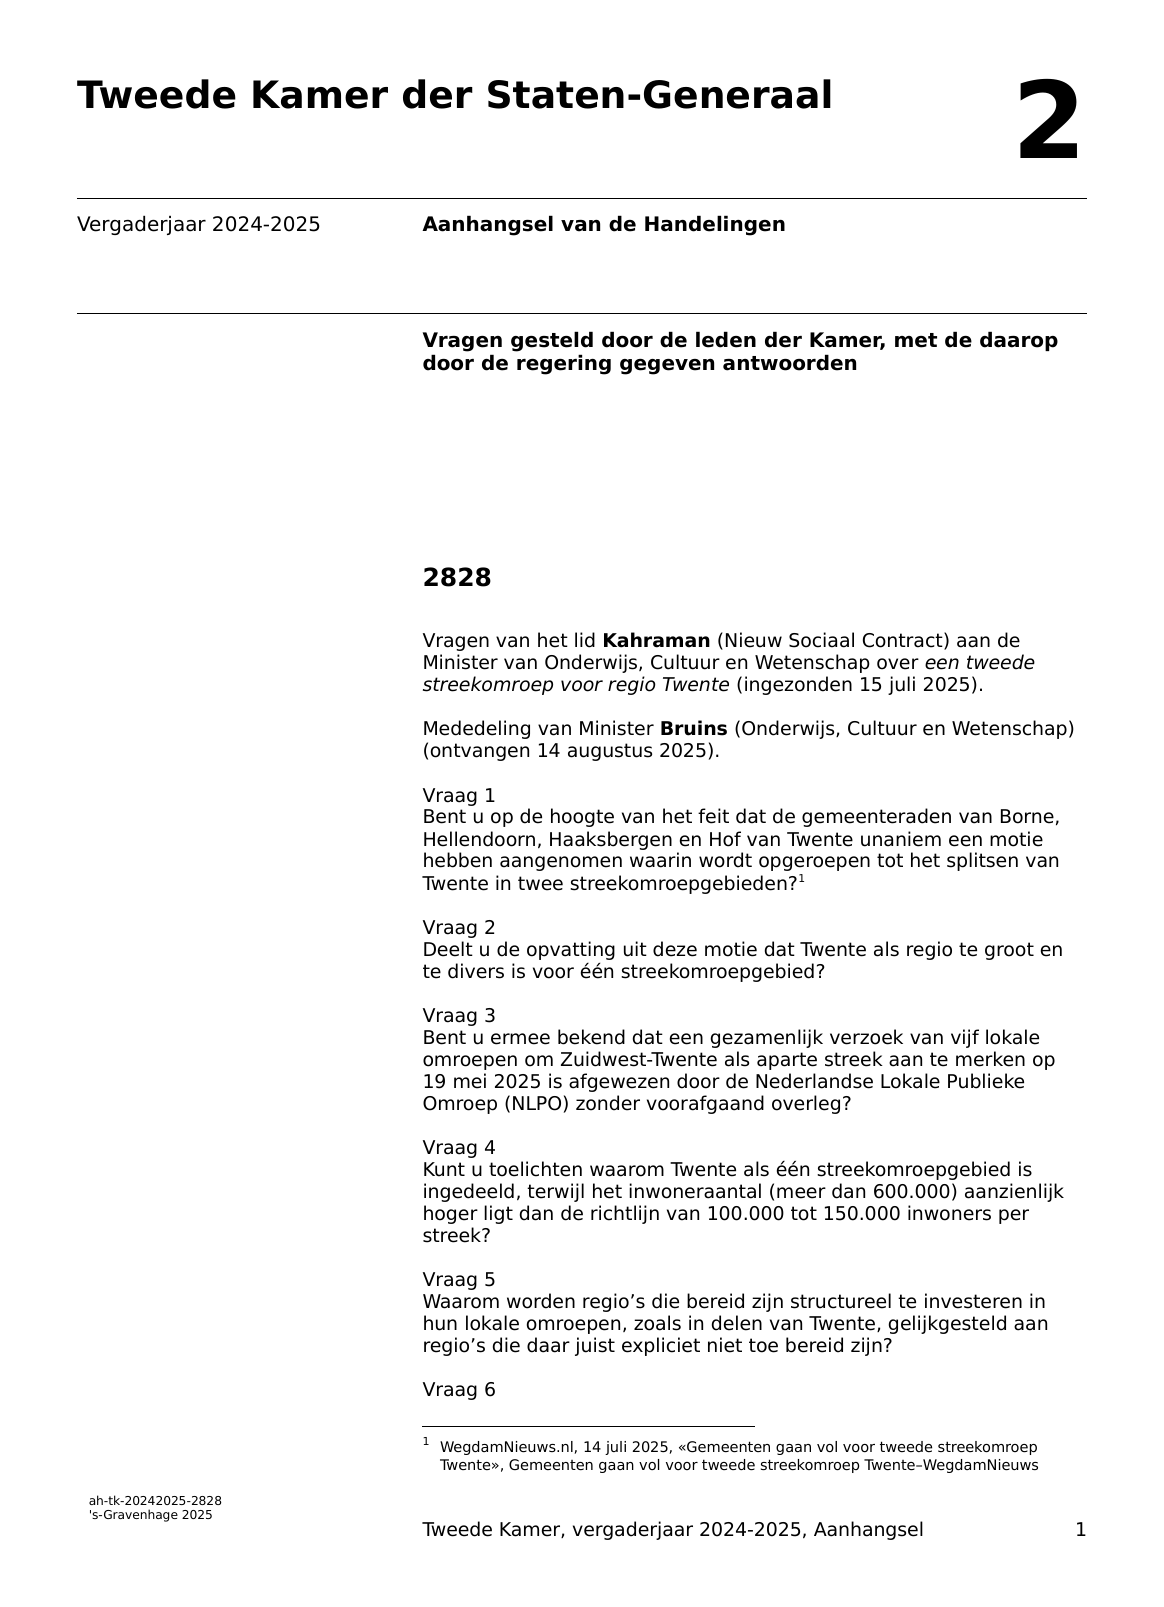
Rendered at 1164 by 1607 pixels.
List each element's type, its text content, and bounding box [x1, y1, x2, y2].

text Kunt u toelichten waarom Twente als één streekomroepgebied is ingedeeld, terwijl het inwoneraantal (meer dan 600.000) aanzienlijk hoger ligt dan de richtlijn van 100.000 tot 150.000 inwoners per streek? [422, 1159, 1087, 1247]
text ah-tk-20242025-2828 [88, 1494, 323, 1508]
text Vraag 1 [422, 784, 1087, 806]
text WegdamNieuws.nl, 14 juli 2025, «Gemeenten gaan vol voor tweede streekomroep Twente», Gemeenten gaan vol voor tweede streekomroep Twente–WegdamNieuws [422, 1435, 1087, 1474]
text Bent u op de hoogte van het feit dat de gemeenteraden van Borne, Hellendoorn, Haaksbergen en Hof van Twente unaniem een motie hebben aangenomen waarin wordt opgeroepen tot het splitsen van Twente in twee streekomroepgebieden? [422, 806, 1087, 894]
table_cell Vragen gesteld door de leden der Kamer, met de daarop door de regering gegeven antwoorden [422, 314, 1087, 375]
text Vraag 2 [422, 917, 1087, 938]
text 2828 [422, 563, 1087, 592]
text Vraag 4 [422, 1137, 1087, 1159]
table_header Tweede Kamer der Staten-Generaal [77, 59, 886, 198]
table_cell Vergaderjaar 2024-2025 [77, 199, 422, 313]
table_header 2 [886, 59, 1087, 198]
text Waarom worden regio’s die bereid zijn structureel te investeren in hun lokale omroepen, zoals in delen van Twente, gelijkgesteld aan regio’s die daar juist expliciet niet toe bereid zijn? [422, 1291, 1087, 1357]
text Vraag 6 [422, 1379, 1087, 1401]
text Mededeling van Minister Bruins (Onderwijs, Cultuur en Wetenschap) (ontvangen 14 augustus 2025). [422, 718, 1087, 762]
table_cell Aanhangsel van de Handelingen [422, 199, 1087, 313]
text Vragen van het lid Kahraman (Nieuw Sociaal Contract) aan de Minister van Onderwijs, Cultuur en Wetenschap over een tweede streekomroep voor regio Twente (ingezonden 15 juli 2025). [422, 630, 1087, 696]
text Vraag 5 [422, 1269, 1087, 1291]
text Vraag 3 [422, 1005, 1087, 1027]
text Deelt u de opvatting uit deze motie dat Twente als regio te groot en te divers is voor één streekomroepgebied? [422, 938, 1087, 982]
text Bent u ermee bekend dat een gezamenlijk verzoek van vijf lokale omroepen om Zuidwest-Twente als aparte streek aan te merken op 19 mei 2025 is afgewezen door de Nederlandse Lokale Publieke Omroep (NLPO) zonder voorafgaand overleg? [422, 1027, 1087, 1114]
table_cell [77, 314, 422, 375]
text 's-Gravenhage 2025 [88, 1508, 323, 1522]
